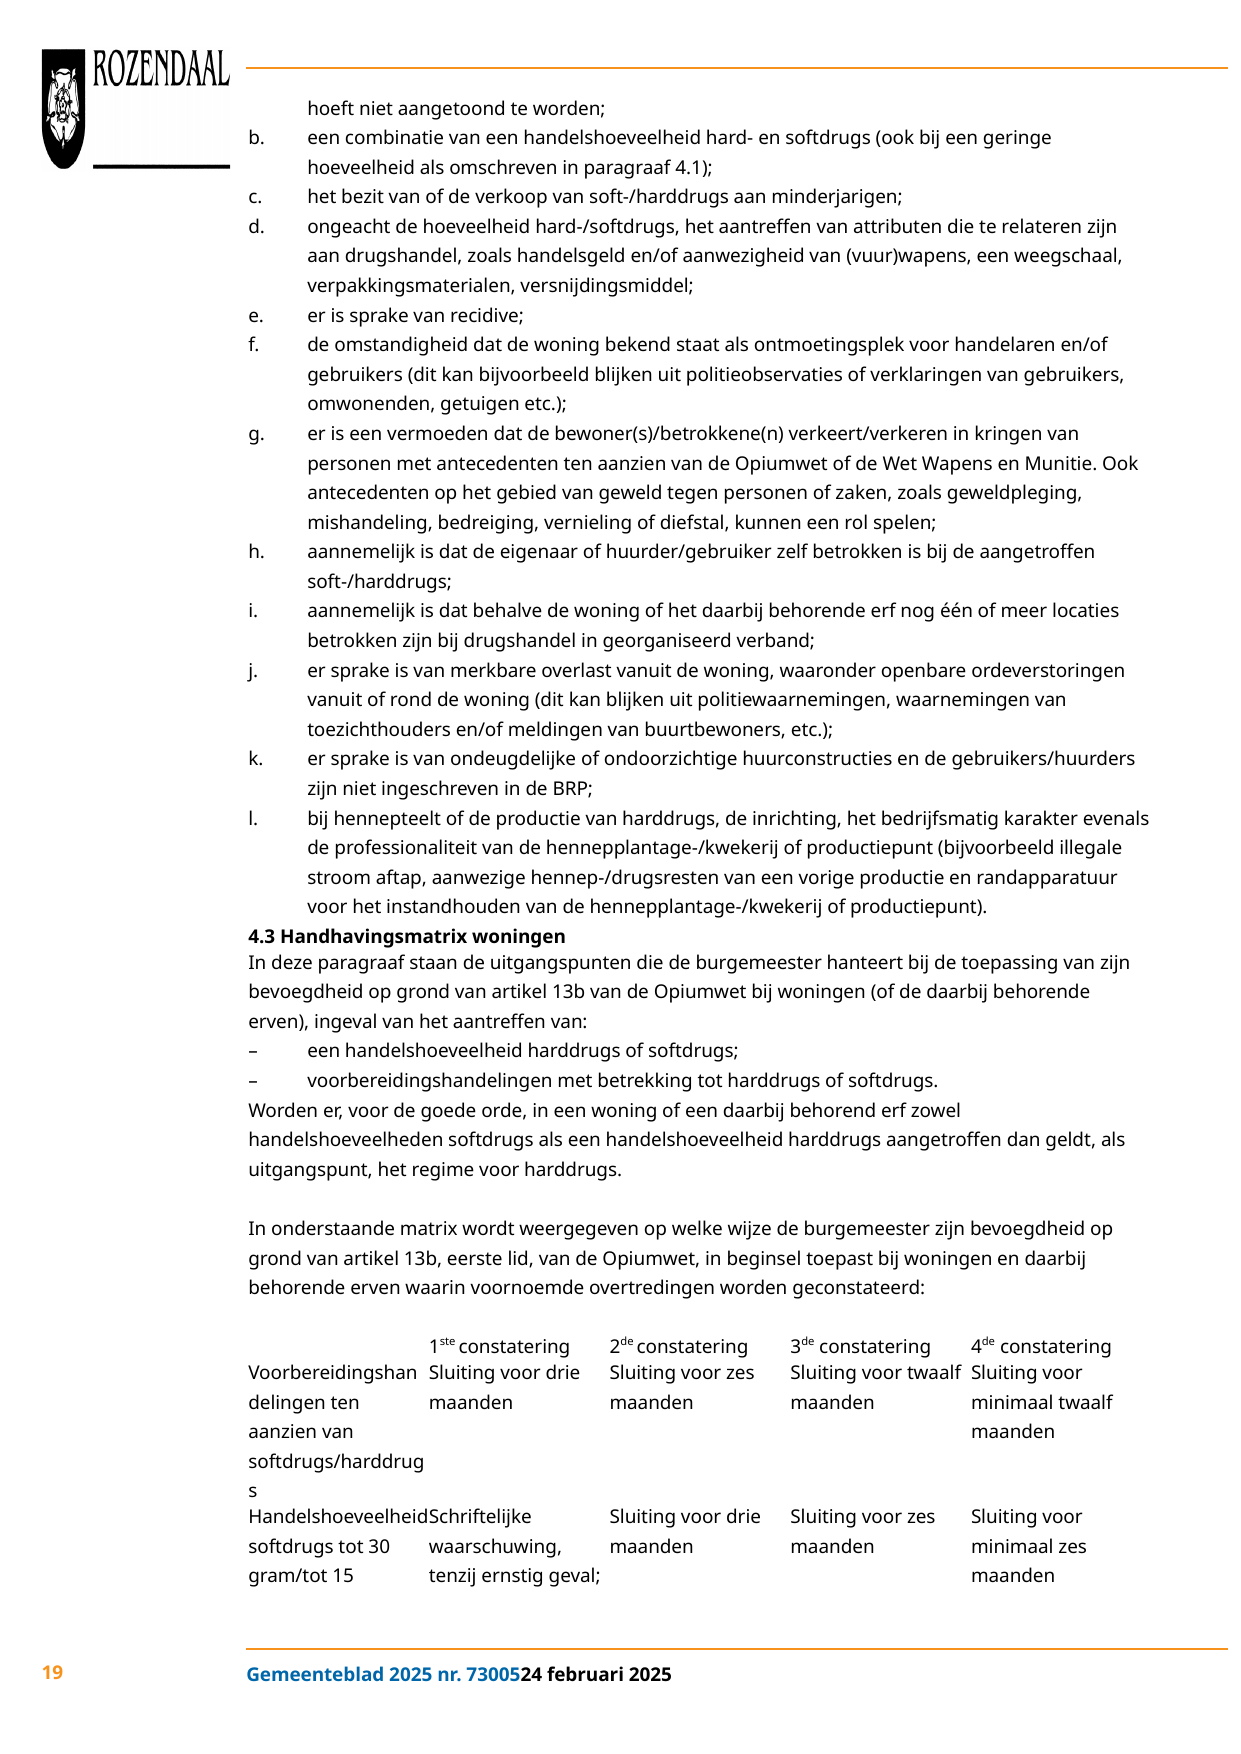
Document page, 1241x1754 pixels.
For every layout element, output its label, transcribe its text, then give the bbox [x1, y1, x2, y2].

table_header 1ste constatering [429, 1334, 609, 1359]
table_cell Sluiting voor minimaal twaalf maanden [971, 1359, 1152, 1503]
list aannemelijk is dat de eigenaar of huurder/gebruiker zelf betrokken is bij de aangetroffen soft-/harddrugs; [248, 538, 1152, 594]
table_header [248, 1334, 429, 1359]
text Worden er, voor de goede orde, in een woning of een daarbij behorend erf zowel handelshoeveelheden softdrugs als een handelshoeveelheid harddrugs aangetroffen dan geldt, als uitgangspunt, het regime voor harddrugs. [248, 1097, 1152, 1182]
list bij hennepteelt of de productie van harddrugs, de inrichting, het bedrijfsmatig karakter evenals de professionaliteit van de hennepplantage-/kwekerij of productiepunt (bijvoorbeeld illegale stroom aftap, aanwezige hennep-/drugsresten van een vorige productie en randapparatuur voor het instandhouden van de hennepplantage-/kwekerij of productiepunt). [248, 805, 1152, 919]
table_cell Voorbereidingshandelingen ten aanzien van softdrugs/harddrugs [248, 1359, 429, 1503]
picture [41, 47, 231, 172]
list er is sprake van recidive; [248, 302, 1152, 328]
table_cell Sluiting voor minimaal zes maanden [971, 1503, 1152, 1588]
list een handelshoeveelheid harddrugs of softdrugs; [248, 1038, 1152, 1063]
list een combinatie van een handelshoeveelheid hard- en softdrugs (ook bij een geringe hoeveelheid als omschreven in paragraaf 4.1); [248, 124, 1152, 180]
list ongeacht de hoeveelheid hard-/softdrugs, het aantreffen van attributen die te relateren zijn aan drugshandel, zoals handelsgeld en/of aanwezigheid van (vuur)wapens, een weegschaal, verpakkingsmaterialen, versnijdingsmiddel; [248, 213, 1152, 298]
text In onderstaande matrix wordt weergegeven op welke wijze de burgemeester zijn bevoegdheid op grond van artikel 13b, eerste lid, van de Opiumwet, in beginsel toepast bij woningen en daarbij behorende erven waarin voornoemde overtredingen worden geconstateerd: [248, 1215, 1152, 1300]
list de omstandigheid dat de woning bekend staat als ontmoetingsplek voor handelaren en/of gebruikers (dit kan bijvoorbeeld blijken uit politieobservaties of verklaringen van gebruikers, omwonenden, getuigen etc.); [248, 331, 1152, 416]
list aannemelijk is dat behalve de woning of het daarbij behorende erf nog één of meer locaties betrokken zijn bij drugshandel in georganiseerd verband; [248, 598, 1152, 653]
list voorbereidingshandelingen met betrekking tot harddrugs of softdrugs. [248, 1067, 1152, 1093]
table_cell Sluiting voor zes maanden [609, 1359, 790, 1503]
text 4.3 Handhavingsmatrix woningen [248, 923, 1152, 949]
list er is een vermoeden dat de bewoner(s)/betrokkene(n) verkeert/verkeren in kringen van personen met antecedenten ten aanzien van de Opiumwet of de Wet Wapens en Munitie. Ook antecedenten op het gebied van geweld tegen personen of zaken, zoals geweldpleging, mishandeling, bedreiging, vernieling of diefstal, kunnen een rol spelen; [248, 420, 1152, 535]
table_cell Sluiting voor drie maanden [429, 1359, 609, 1503]
list hoeft niet aangetoond te worden; [248, 95, 1152, 121]
list er sprake is van ondeugdelijke of ondoorzichtige huurconstructies en de gebruikers/huurders zijn niet ingeschreven in de BRP; [248, 746, 1152, 801]
table_cell Sluiting voor zes maanden [790, 1503, 971, 1588]
table_cell Sluiting voor twaalf maanden [790, 1359, 971, 1503]
table_header 2de constatering [609, 1334, 790, 1359]
table_cell Sluiting voor drie maanden [609, 1503, 790, 1588]
list het bezit van of de verkoop van soft-/harddrugs aan minderjarigen; [248, 183, 1152, 209]
table_cell Handelshoeveelheid softdrugs tot 30 gram/tot 15 [248, 1503, 429, 1588]
table_header 4de constatering [971, 1334, 1152, 1359]
table_cell Schriftelijke waarschuwing, tenzij ernstig geval; [429, 1503, 609, 1588]
table_header 3de constatering [790, 1334, 971, 1359]
list er sprake is van merkbare overlast vanuit de woning, waaronder openbare ordeverstoringen vanuit of rond de woning (dit kan blijken uit politiewaarnemingen, waarnemingen van toezichthouders en/of meldingen van buurtbewoners, etc.); [248, 657, 1152, 742]
text In deze paragraaf staan de uitgangspunten die de burgemeester hanteert bij de toepassing van zijn bevoegdheid op grond van artikel 13b van de Opiumwet bij woningen (of de daarbij behorende erven), ingeval van het aantreffen van: [248, 949, 1152, 1034]
